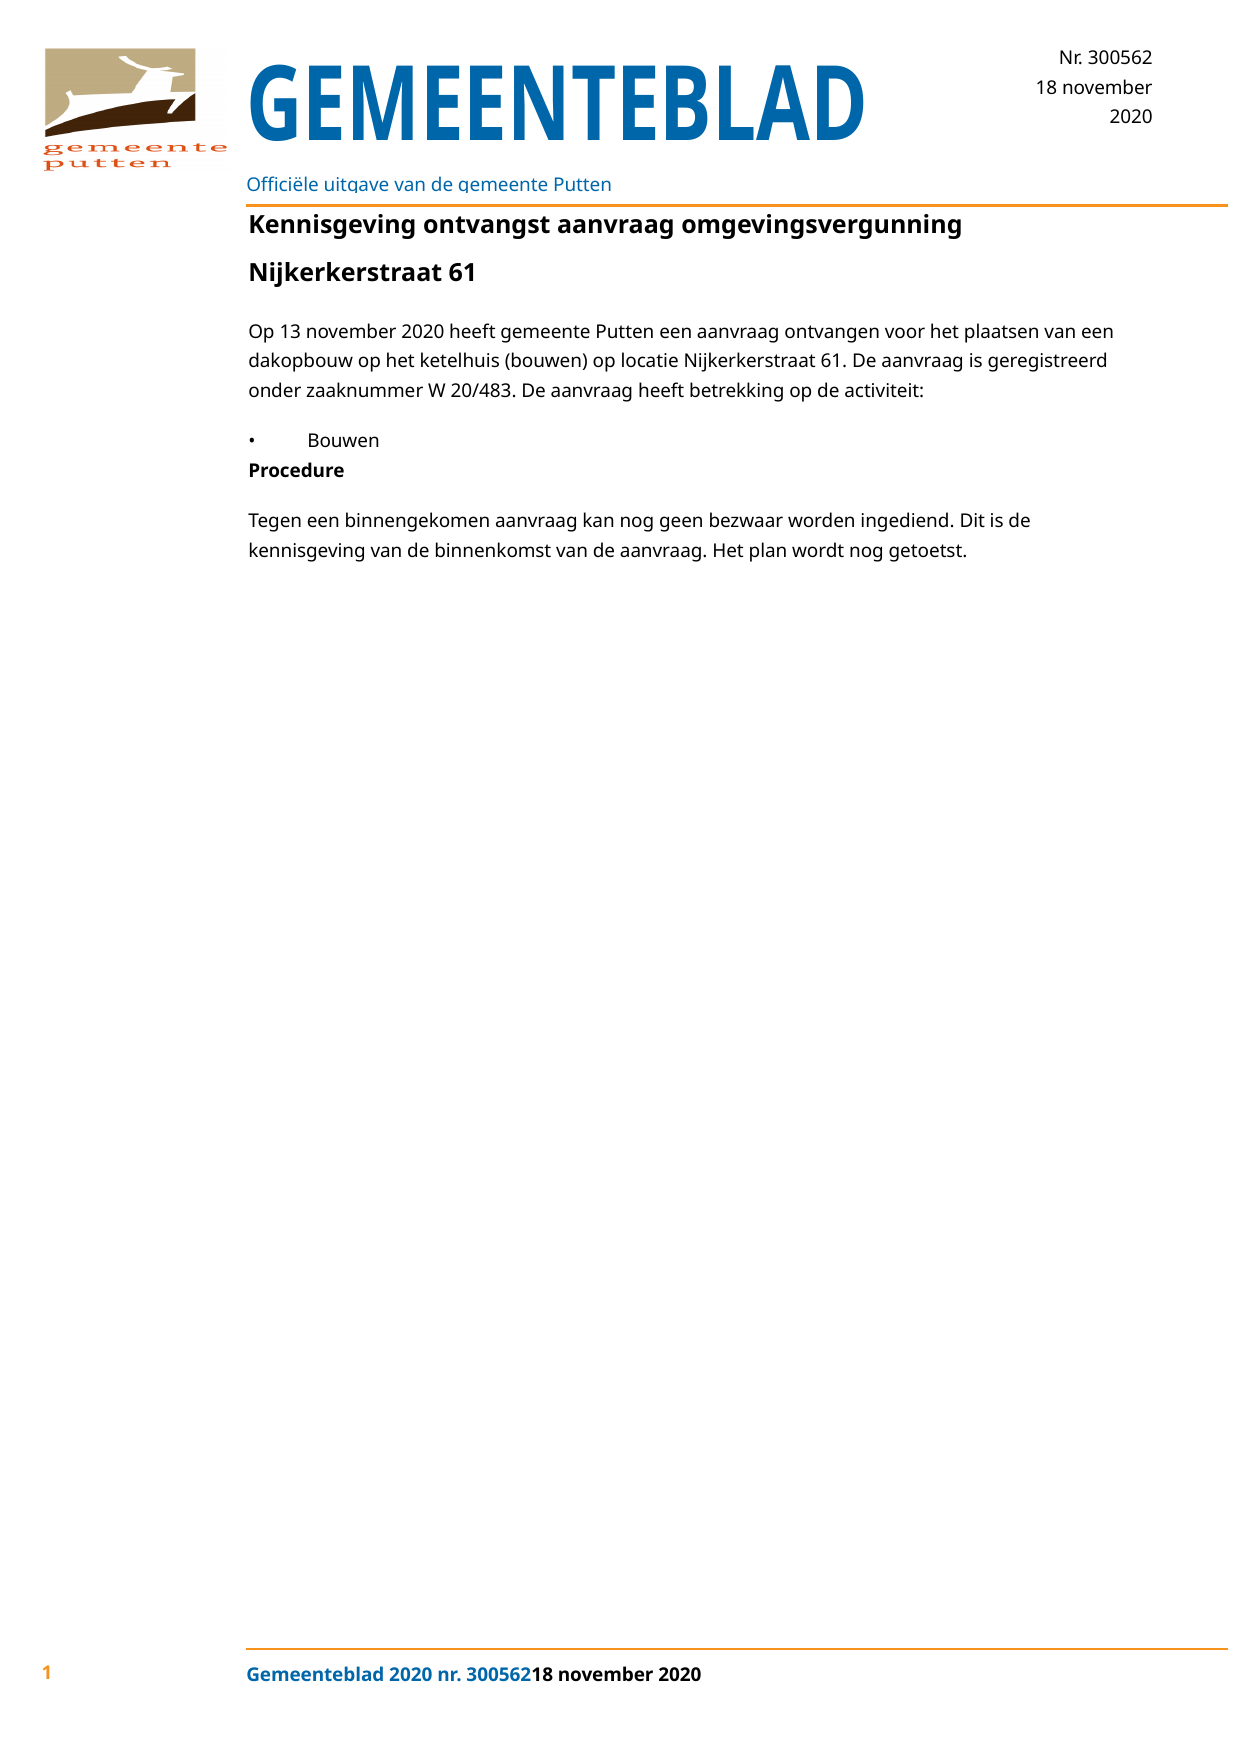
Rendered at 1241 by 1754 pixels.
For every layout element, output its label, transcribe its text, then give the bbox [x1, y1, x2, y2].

text Procedure [248, 457, 1152, 483]
list Bouwen [248, 427, 1152, 453]
picture [41, 47, 231, 172]
text Tegen een binnengekomen aanvraag kan nog geen bezwaar worden ingediend. Dit is de kennisgeving van de binnenkomst van de aanvraag. Het plan wordt nog getoetst. [248, 507, 1152, 563]
text Op 13 november 2020 heeft gemeente Putten een aanvraag ontvangen voor het plaatsen van een dakopbouw op het ketelhuis (bouwen) op locatie Nijkerkerstraat 61. De aanvraag is geregistreerd onder zaaknummer W 20/483. De aanvraag heeft betrekking op de activiteit: [248, 318, 1152, 403]
text Kennisgeving ontvangst aanvraag omgevingsvergunning Nijkerkerstraat 61 [248, 207, 1152, 288]
